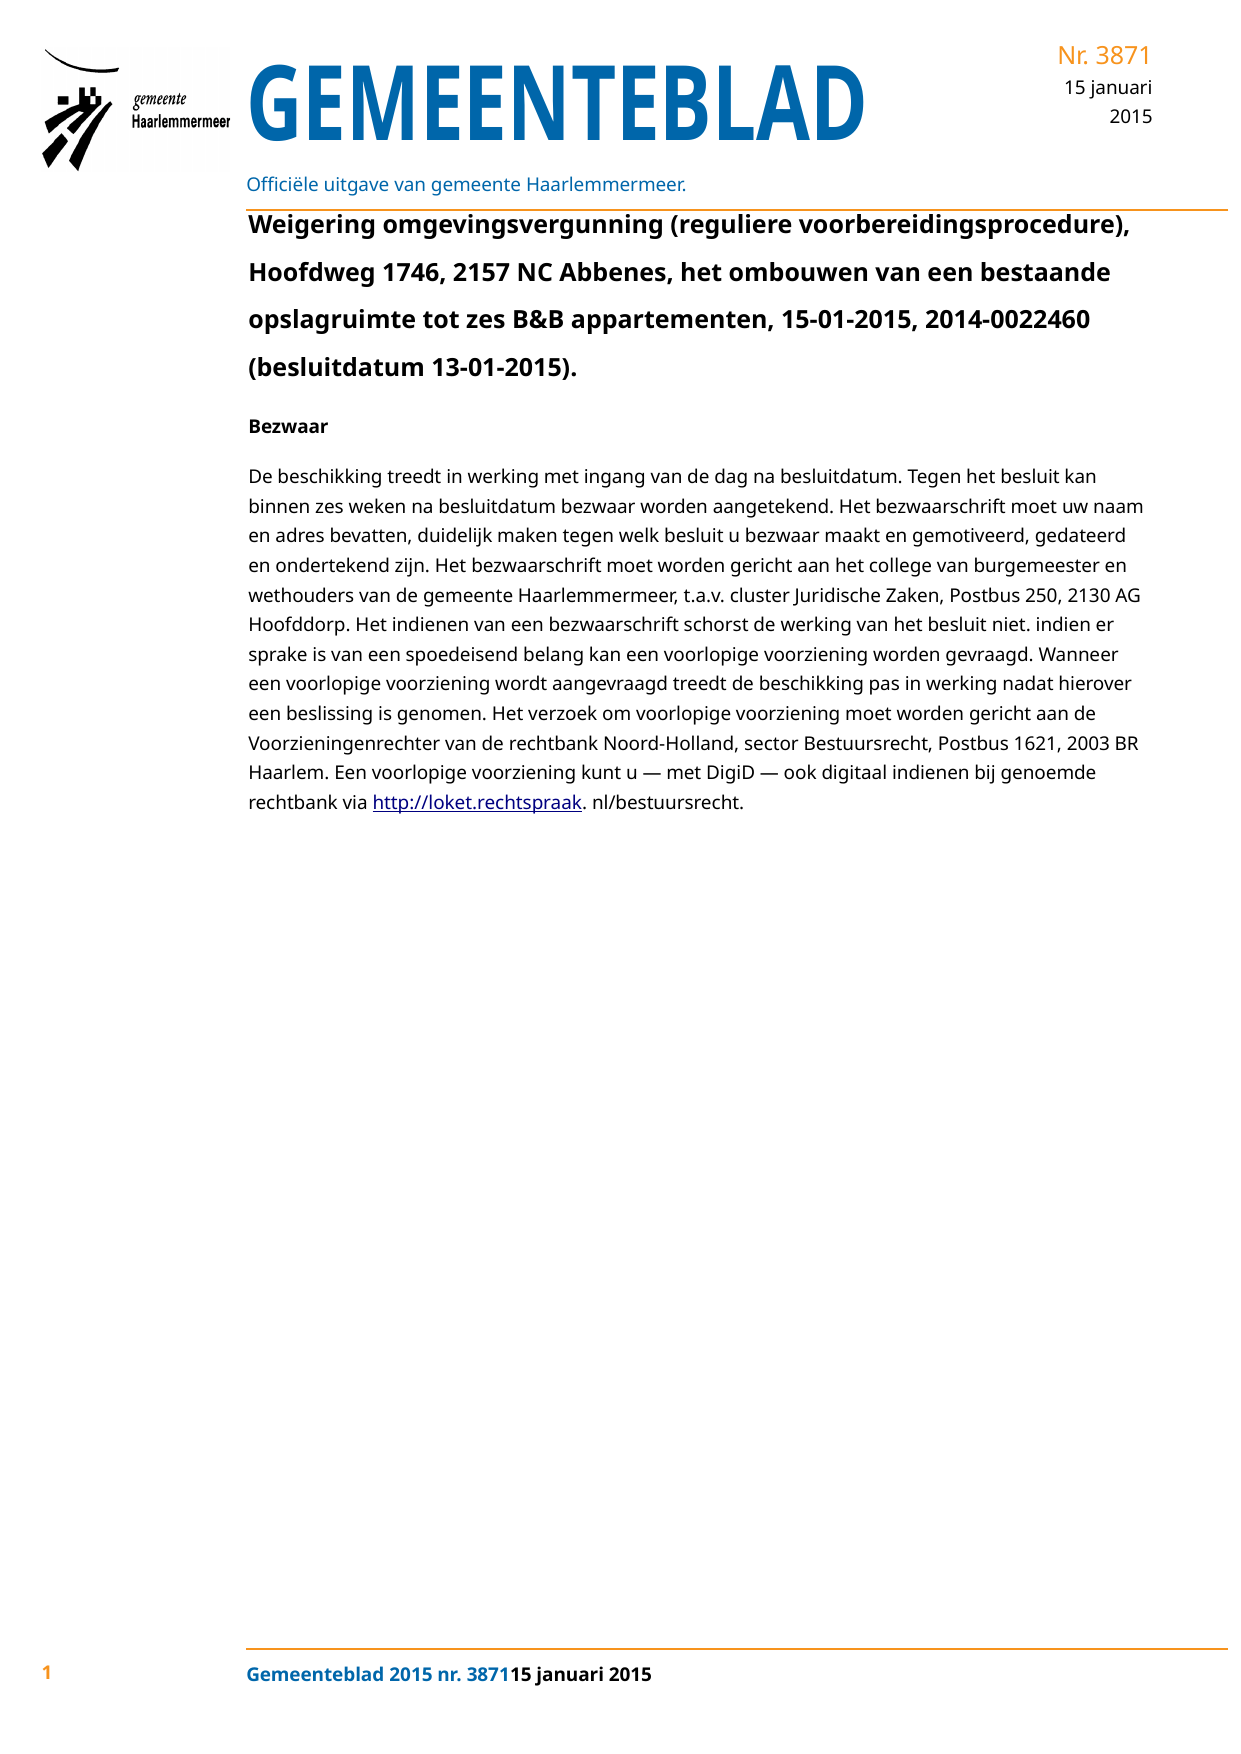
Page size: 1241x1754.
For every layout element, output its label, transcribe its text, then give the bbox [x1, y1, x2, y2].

text De beschikking treedt in werking met ingang van de dag na besluitdatum. Tegen het besluit kan binnen zes weken na besluitdatum bezwaar worden aangetekend. Het bezwaarschrift moet uw naam en adres bevatten, duidelijk maken tegen welk besluit u bezwaar maakt en gemotiveerd, gedateerd en ondertekend zijn. Het bezwaarschrift moet worden gericht aan het college van burgemeester en wethouders van de gemeente Haarlemmermeer, t.a.v. cluster Juridische Zaken, Postbus 250, 2130 AG Hoofddorp. Het indienen van een bezwaarschrift schorst de werking van het besluit niet. indien er sprake is van een spoedeisend belang kan een voorlopige voorziening worden gevraagd. Wanneer een voorlopige voorziening wordt aangevraagd treedt de beschikking pas in werking nadat hierover een beslissing is genomen. Het verzoek om voorlopige voorziening moet worden gericht aan de Voorzieningenrechter van de rechtbank Noord-Holland, sector Bestuursrecht, Postbus 1621, 2003 BR Haarlem. Een voorlopige voorziening kunt u — met DigiD — ook digitaal indienen bij genoemde rechtbank via http://loket.rechtspraak. nl/bestuursrecht. [248, 463, 1152, 815]
text Bezwaar [248, 413, 1152, 439]
text Weigering omgevingsvergunning (reguliere voorbereidingsprocedure), Hoofdweg 1746, 2157 NC Abbenes, het ombouwen van een bestaande opslagrui­mte tot zes B&B apparteme­nten, 15-01-2015, 2014-0022460 (besluitdatum 13-01-2015). [248, 211, 1152, 384]
picture [41, 47, 231, 172]
